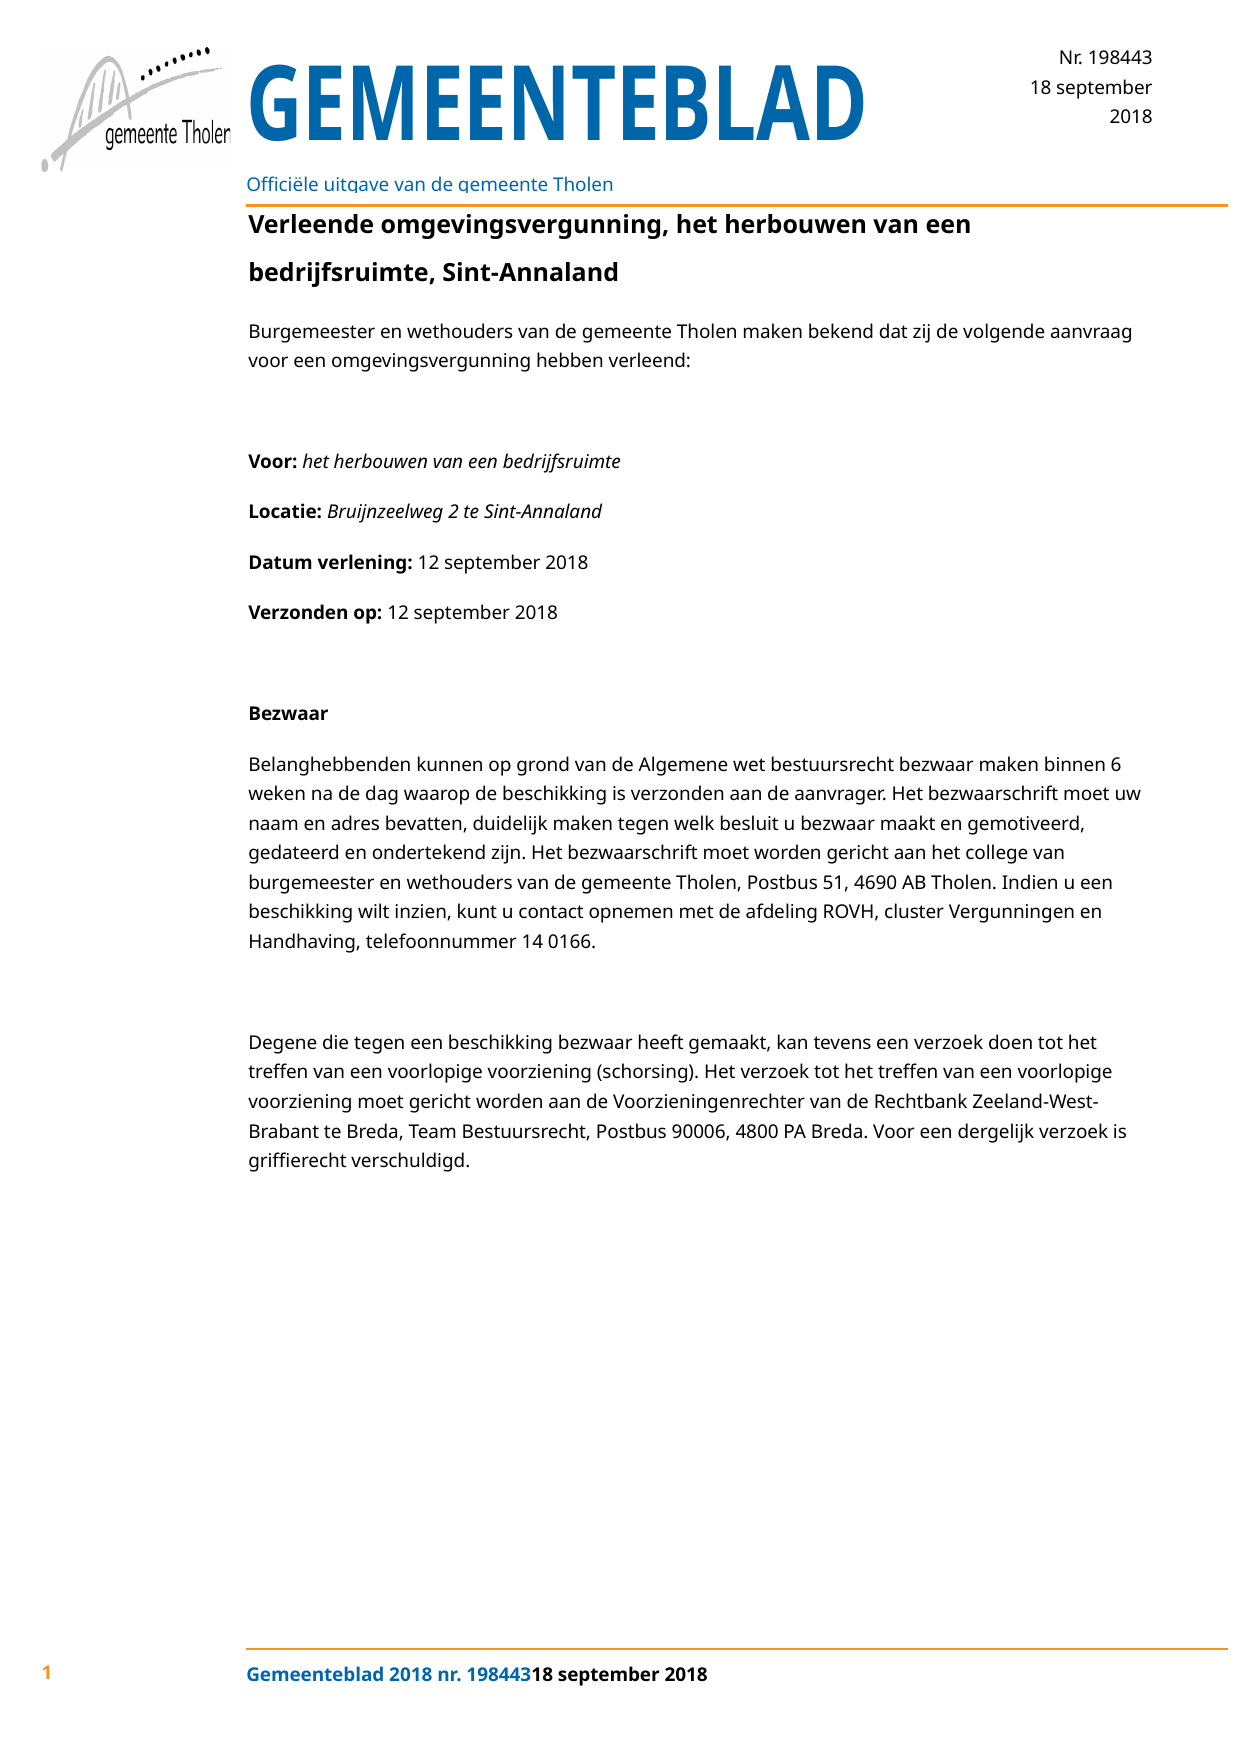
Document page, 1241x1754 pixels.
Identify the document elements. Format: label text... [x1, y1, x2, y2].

text Verzonden op: 12 september 2018 [248, 599, 1152, 625]
text Bezwaar [248, 700, 1152, 726]
text Degene die tegen een beschikking bezwaar heeft gemaakt, kan tevens een verzoek doen tot het treffen van een voorlopige voorziening (schorsing). Het verzoek tot het treffen van een voorlopige voorziening moet gericht worden aan de Voorzieningenrechter van de Rechtbank Zeeland-West-Brabant te Breda, Team Bestuursrecht, Postbus 90006, 4800 PA Breda. Voor een dergelijk verzoek is griffierecht verschuldigd. [248, 1029, 1152, 1173]
text Verleende omgevingsvergunning, het herbouwen van een bedrijfsruimte, Sint-Annaland [248, 207, 1152, 288]
text Voor: het herbouwen van een bedrijfsruimte [248, 448, 1152, 474]
text Burgemeester en wethouders van de gemeente Tholen maken bekend dat zij de volgende aanvraag voor een omgevingsvergunning hebben verleend: [248, 318, 1152, 373]
text Datum verlening: 12 september 2018 [248, 549, 1152, 575]
text Belanghebbenden kunnen op grond van de Algemene wet bestuursrecht bezwaar maken binnen 6 weken na de dag waarop de beschikking is verzonden aan de aanvrager. Het bezwaarschrift moet uw naam en adres bevatten, duidelijk maken tegen welk besluit u bezwaar maakt en gemotiveerd, gedateerd en ondertekend zijn. Het bezwaarschrift moet worden gericht aan het college van burgemeester en wethouders van de gemeente Tholen, Postbus 51, 4690 AB Tholen. Indien u een beschikking wilt inzien, kunt u contact opnemen met de afdeling ROVH, cluster Vergunningen en Handhaving, telefoonnummer 14 0166. [248, 751, 1152, 954]
text Locatie: Bruijnzeelweg 2 te Sint-Annaland [248, 499, 1152, 524]
picture [41, 47, 231, 172]
